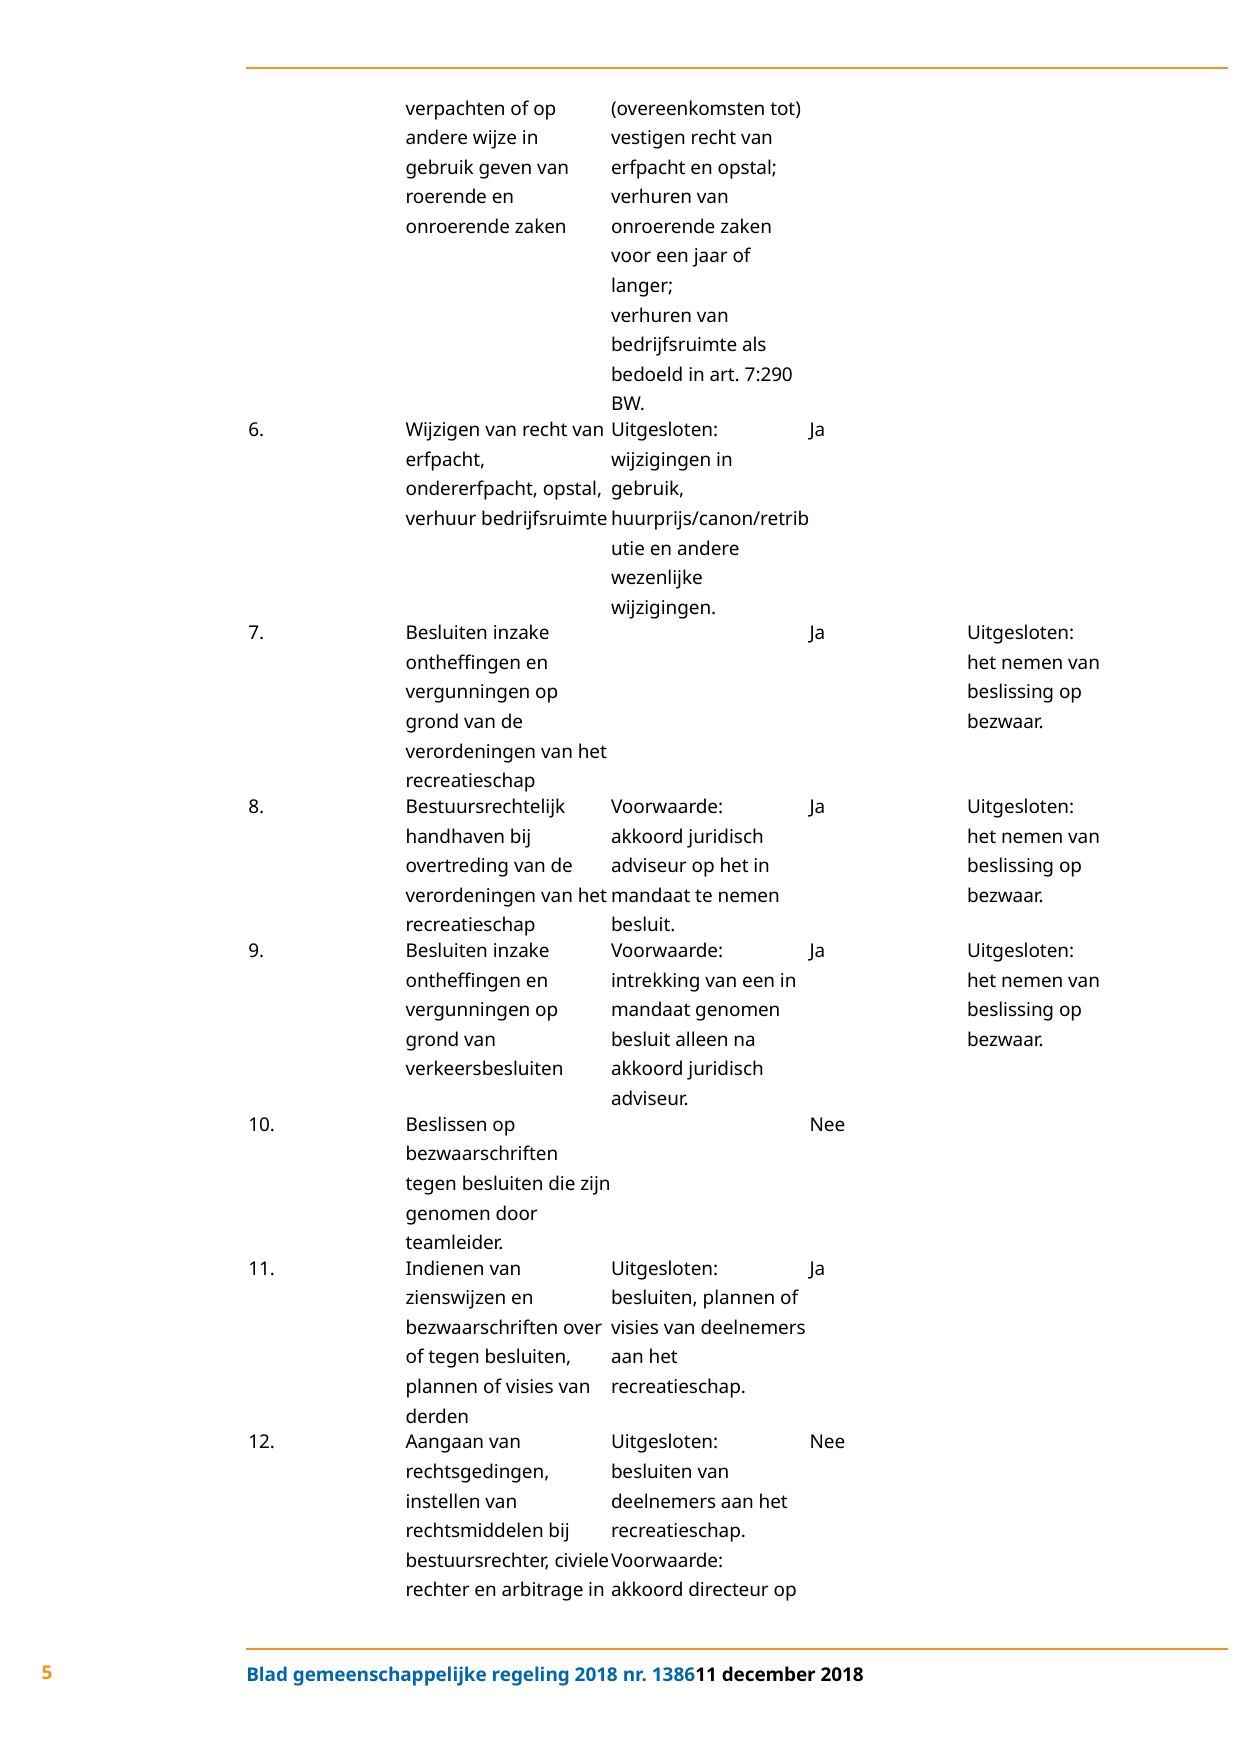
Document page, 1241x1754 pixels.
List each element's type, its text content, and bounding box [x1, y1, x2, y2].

table_cell Besluiten inzake ontheffingen en vergunningen op grond van de verordeningen van het recreatieschap [405, 620, 611, 793]
table_cell 6. [248, 416, 405, 619]
table_cell Uitgesloten: besluiten, plannen of visies van deelnemers aan het recreatieschap. [611, 1255, 809, 1429]
table_cell [967, 416, 1152, 619]
table_cell 8. [248, 793, 405, 937]
table_cell Ja [809, 416, 967, 619]
table_cell [611, 1111, 809, 1255]
table_cell Ja [809, 1255, 967, 1429]
table_cell 7. [248, 620, 405, 793]
table_cell Voorwaarde: intrekking van een in mandaat genomen besluit alleen na akkoord juridisch adviseur. [611, 937, 809, 1111]
table_cell Ja [809, 793, 967, 937]
table_cell Aangaan van rechtsgedingen, instellen van rechtsmiddelen bij bestuursrechter, civiele rechter en arbitrage in [405, 1429, 611, 1602]
table_cell Uitgesloten: besluiten van deelnemers aan het recreatieschap. Voorwaarde: akkoord directeur op [611, 1429, 809, 1602]
table_cell 9. [248, 937, 405, 1111]
table_cell [967, 95, 1152, 416]
table_cell 10. [248, 1111, 405, 1255]
table_cell Uitgesloten: wijzigingen in gebruik, huurprijs/canon/retributie en andere wezenlijke wijzigingen. [611, 416, 809, 619]
table_cell Uitgesloten: het nemen van beslissing op bezwaar. [967, 793, 1152, 937]
table_cell Ja [809, 937, 967, 1111]
table_cell Ja [809, 620, 967, 793]
table_cell 11. [248, 1255, 405, 1429]
table_cell Besluiten inzake ontheffingen en vergunningen op grond van verkeersbesluiten [405, 937, 611, 1111]
table_cell [967, 1111, 1152, 1255]
table_cell [611, 620, 809, 793]
table_cell verpachten of op andere wijze in gebruik geven van roerende en onroerende zaken [405, 95, 611, 416]
table_cell Bestuursrechtelijk handhaven bij overtreding van de verordeningen van het recreatieschap [405, 793, 611, 937]
table_cell (overeenkomsten tot) vestigen recht van erfpacht en opstal; verhuren van onroerende zaken voor een jaar of langer; verhuren van bedrijfsruimte als bedoeld in art. 7:290 BW. [611, 95, 809, 416]
table_cell [809, 95, 967, 416]
table_cell Indienen van zienswijzen en bezwaarschriften over of tegen besluiten, plannen of visies van derden [405, 1255, 611, 1429]
table_cell Voorwaarde: akkoord juridisch adviseur op het in mandaat te nemen besluit. [611, 793, 809, 937]
table_cell Nee [809, 1429, 967, 1602]
table_cell 12. [248, 1429, 405, 1602]
picture [41, 47, 231, 172]
table_cell [967, 1429, 1152, 1602]
table_cell [967, 1255, 1152, 1429]
table_cell [248, 95, 405, 416]
table_cell Wijzigen van recht van erfpacht, ondererfpacht, opstal, verhuur bedrijfsruimte [405, 416, 611, 619]
table_cell Beslissen op bezwaarschriften tegen besluiten die zijn genomen door teamleider. [405, 1111, 611, 1255]
table_cell Uitgesloten: het nemen van beslissing op bezwaar. [967, 937, 1152, 1111]
table_cell Uitgesloten: het nemen van beslissing op bezwaar. [967, 620, 1152, 793]
table_cell Nee [809, 1111, 967, 1255]
